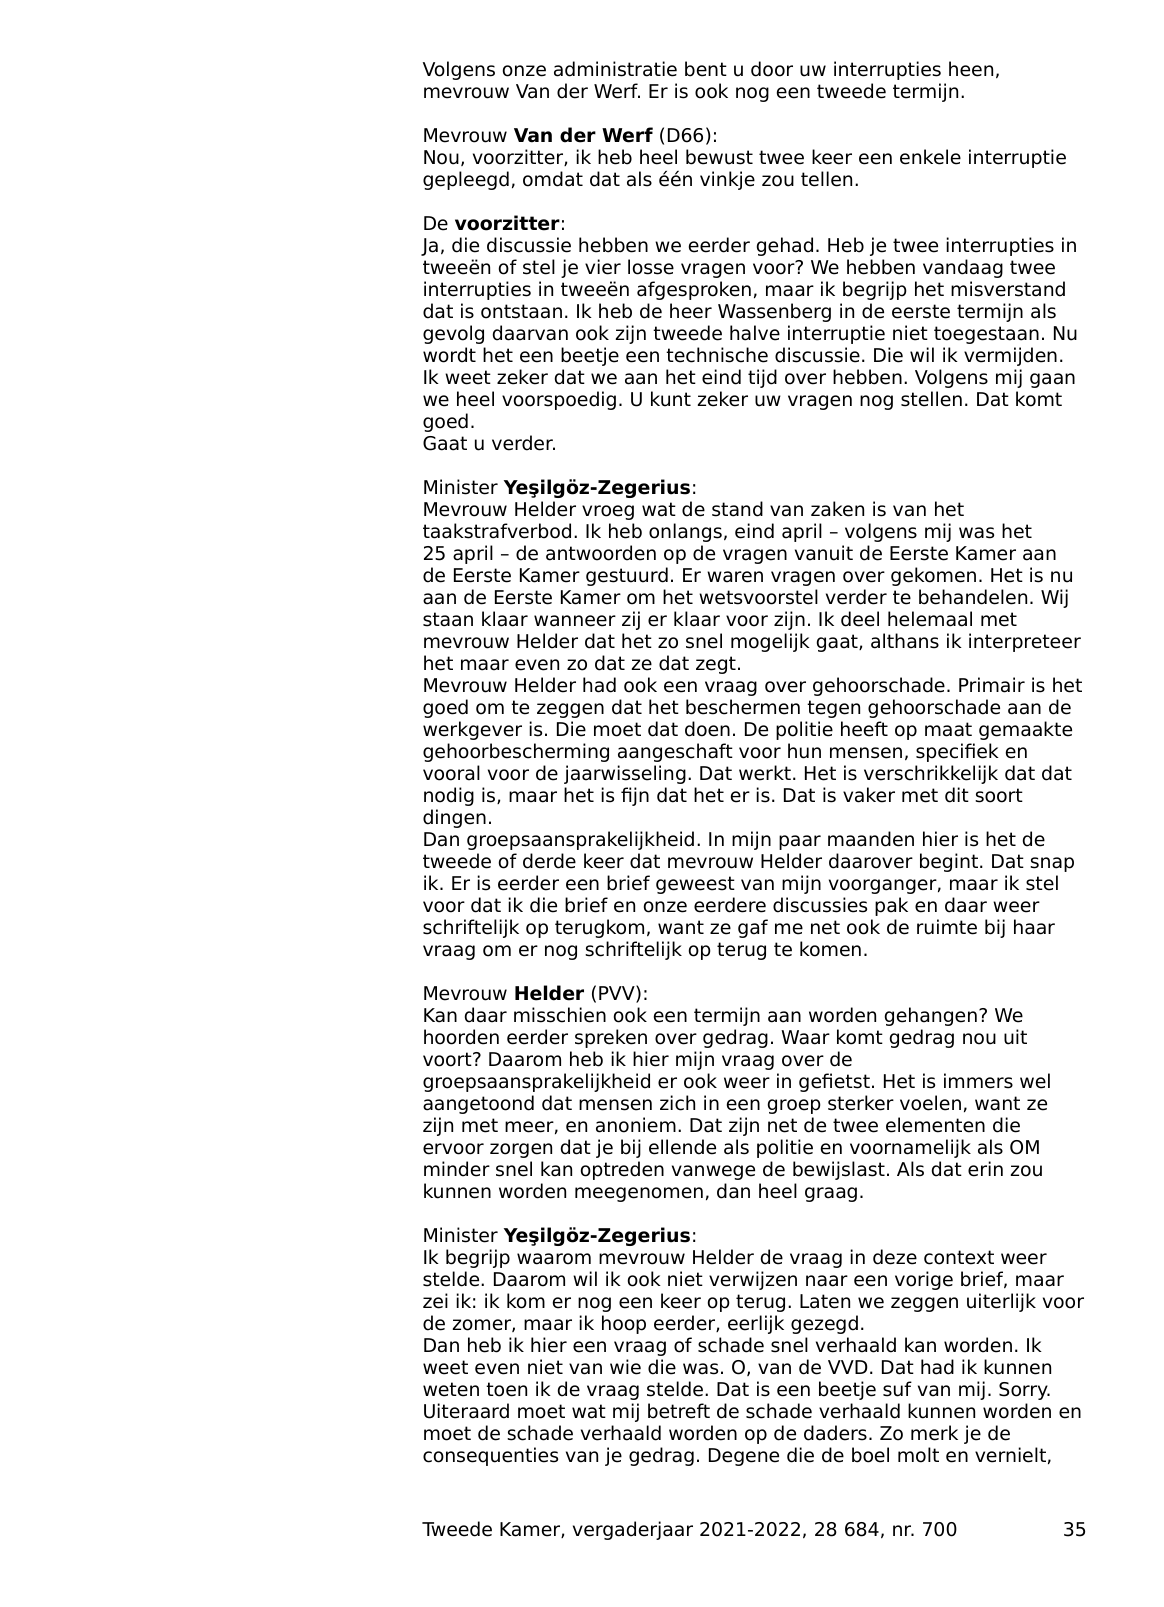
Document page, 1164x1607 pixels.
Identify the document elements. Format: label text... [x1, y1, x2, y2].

text Mevrouw Helder vroeg wat de stand van zaken is van het taakstrafverbod. Ik heb onlangs, eind april – volgens mij was het 25 april – de antwoorden op de vragen vanuit de Eerste Kamer aan de Eerste Kamer gestuurd. Er waren vragen over gekomen. Het is nu aan de Eerste Kamer om het wetsvoorstel verder te behandelen. Wij staan klaar wanneer zij er klaar voor zijn. Ik deel helemaal met mevrouw Helder dat het zo snel mogelijk gaat, althans ik interpreteer het maar even zo dat ze dat zegt. [422, 499, 1087, 675]
text Kan daar misschien ook een termijn aan worden gehangen? We hoorden eerder spreken over gedrag. Waar komt gedrag nou uit voort? Daarom heb ik hier mijn vraag over de groepsaansprakelijkheid er ook weer in gefietst. Het is immers wel aangetoond dat mensen zich in een groep sterker voelen, want ze zijn met meer, en anoniem. Dat zijn net de twee elementen die ervoor zorgen dat je bij ellende als politie en voornamelijk als OM minder snel kan optreden vanwege de bewijslast. Als dat erin zou kunnen worden meegenomen, dan heel graag. [422, 1005, 1087, 1203]
text Mevrouw Helder (PVV): [422, 983, 1087, 1005]
text Dan heb ik hier een vraag of schade snel verhaald kan worden. Ik weet even niet van wie die was. O, van de VVD. Dat had ik kunnen weten toen ik de vraag stelde. Dat is een beetje suf van mij. Sorry. Uiteraard moet wat mij betreft de schade verhaald kunnen worden en moet de schade verhaald worden op de daders. Zo merk je de consequenties van je gedrag. Degene die de boel molt en vernielt, [422, 1335, 1087, 1467]
text Nou, voorzitter, ik heb heel bewust twee keer een enkele interruptie gepleegd, omdat dat als één vinkje zou tellen. [422, 147, 1087, 191]
text Dan groepsaansprakelijkheid. In mijn paar maanden hier is het de tweede of derde keer dat mevrouw Helder daarover begint. Dat snap ik. Er is eerder een brief geweest van mijn voorganger, maar ik stel voor dat ik die brief en onze eerdere discussies pak en daar weer schriftelijk op terugkom, want ze gaf me net ook de ruimte bij haar vraag om er nog schriftelijk op terug te komen. [422, 829, 1087, 961]
text Gaat u verder. [422, 433, 1087, 455]
text Minister Yeşilgöz-Zegerius: [422, 477, 1087, 499]
text De voorzitter: [422, 213, 1087, 235]
text Ja, die discussie hebben we eerder gehad. Heb je twee interrupties in tweeën of stel je vier losse vragen voor? We hebben vandaag twee interrupties in tweeën afgesproken, maar ik begrijp het misverstand dat is ontstaan. Ik heb de heer Wassenberg in de eerste termijn als gevolg daarvan ook zijn tweede halve interruptie niet toegestaan. Nu wordt het een beetje een technische discussie. Die wil ik vermijden. Ik weet zeker dat we aan het eind tijd over hebben. Volgens mij gaan we heel voorspoedig. U kunt zeker uw vragen nog stellen. Dat komt goed. [422, 235, 1087, 433]
text Ik begrijp waarom mevrouw Helder de vraag in deze context weer stelde. Daarom wil ik ook niet verwijzen naar een vorige brief, maar zei ik: ik kom er nog een keer op terug. Laten we zeggen uiterlijk voor de zomer, maar ik hoop eerder, eerlijk gezegd. [422, 1247, 1087, 1335]
text Minister Yeşilgöz-Zegerius: [422, 1225, 1087, 1247]
text Volgens onze administratie bent u door uw interrupties heen, mevrouw Van der Werf. Er is ook nog een tweede termijn. [422, 59, 1087, 103]
text Mevrouw Van der Werf (D66): [422, 125, 1087, 147]
text Mevrouw Helder had ook een vraag over gehoorschade. Primair is het goed om te zeggen dat het beschermen tegen gehoorschade aan de werkgever is. Die moet dat doen. De politie heeft op maat gemaakte gehoorbescherming aangeschaft voor hun mensen, specifiek en vooral voor de jaarwisseling. Dat werkt. Het is verschrikkelijk dat dat nodig is, maar het is fijn dat het er is. Dat is vaker met dit soort dingen. [422, 675, 1087, 829]
